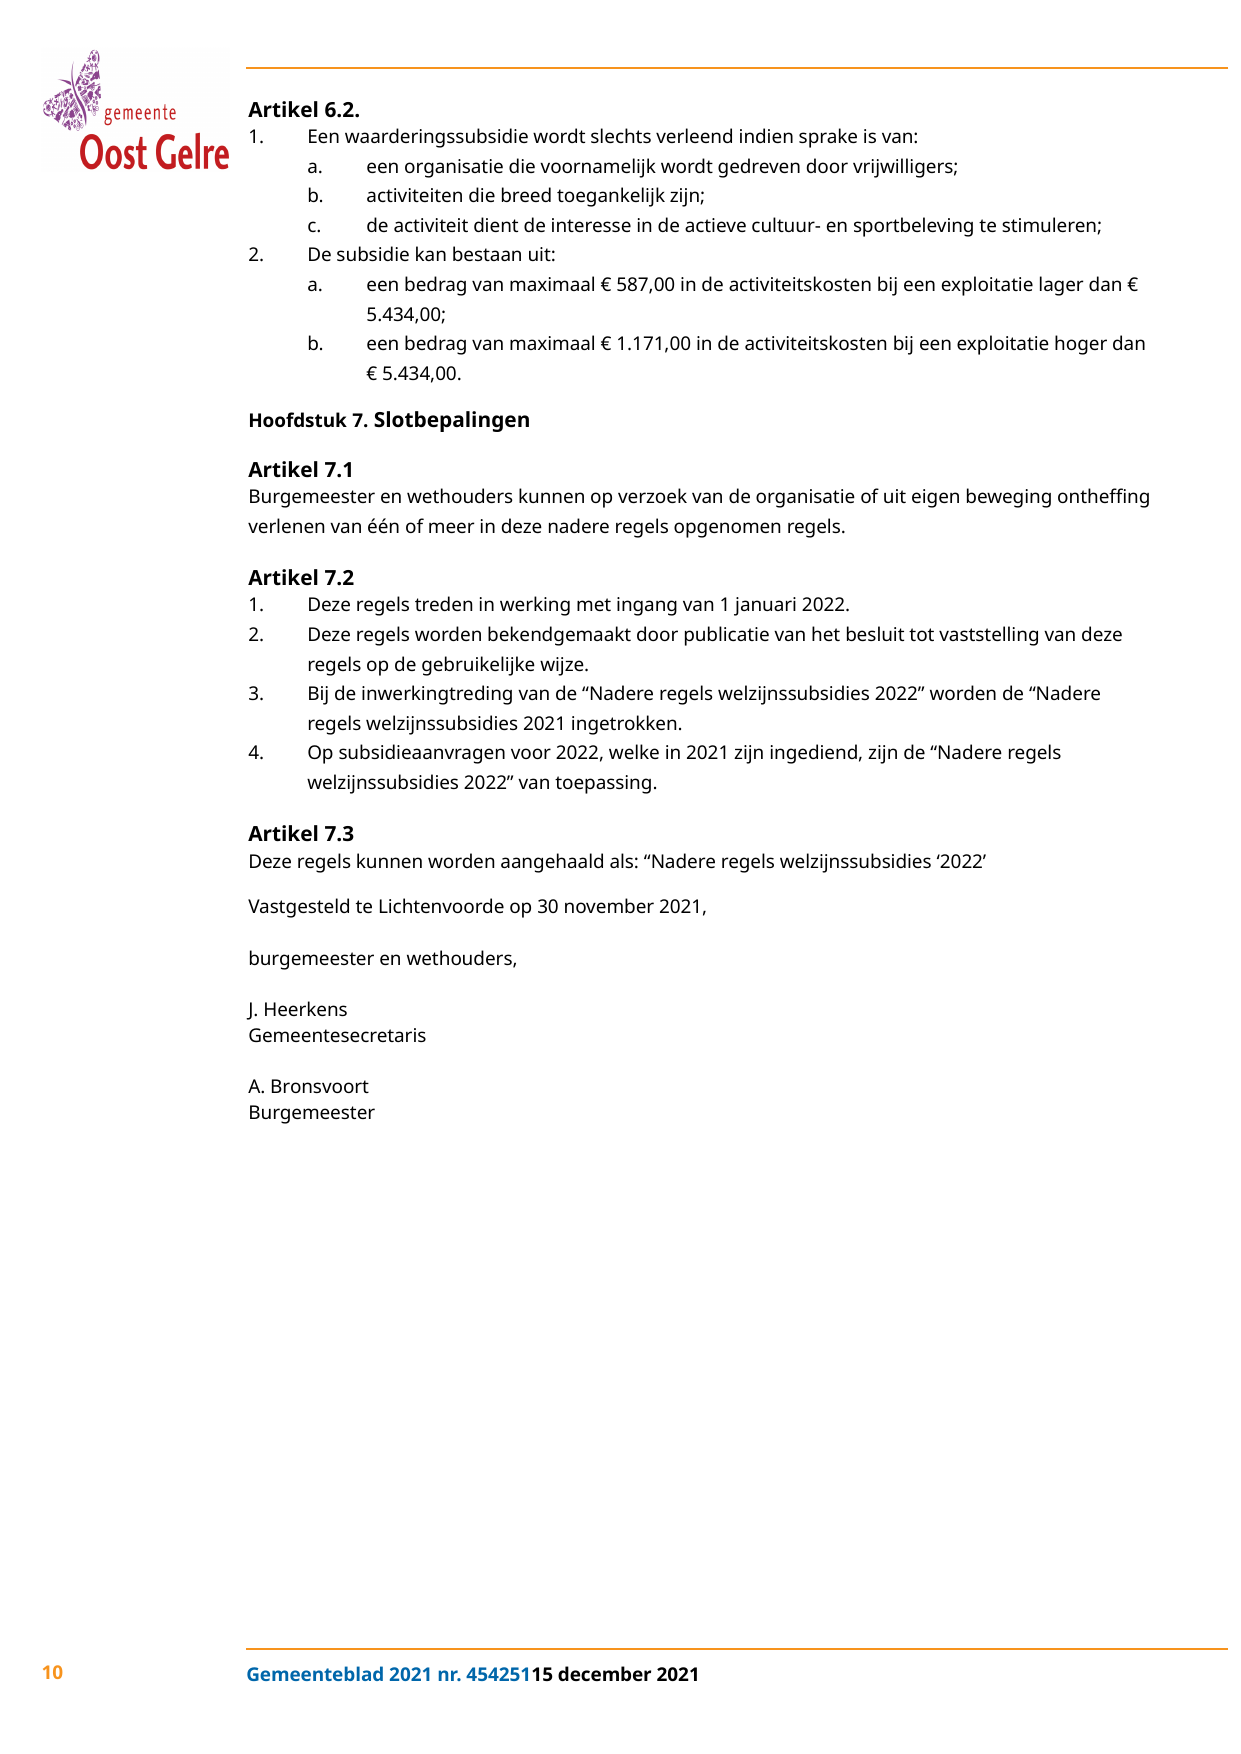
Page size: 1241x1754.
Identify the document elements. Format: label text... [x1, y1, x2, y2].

text Artikel 6.2. [248, 95, 1152, 123]
text A. Bronsvoort [248, 1074, 1152, 1099]
list een bedrag van maximaal € 587,00 in de activiteitskosten bij een exploitatie lager dan € 5.434,00; [307, 271, 1152, 326]
text Deze regels kunnen worden aangehaald als: “Nadere regels welzijnssubsidies ‘2022’ [248, 848, 1152, 874]
list een organisatie die voornamelijk wordt gedreven door vrijwilligers; [307, 153, 1152, 178]
list de activiteit dient de interesse in de actieve cultuur- en sportbeleving te stimuleren; [307, 212, 1152, 238]
list De subsidie kan bestaan uit: [248, 242, 1152, 267]
text Artikel 7.3 [248, 819, 1152, 848]
text Hoofdstuk 7. Slotbepalingen [248, 406, 1152, 434]
text Burgemeester en wethouders kunnen op verzoek van de organisatie of uit eigen beweging ontheffing verlenen van één of meer in deze nadere regels opgenomen regels. [248, 483, 1152, 538]
list Bij de inwerkingtreding van de “Nadere regels welzijnssubsidies 2022” worden de “Nadere regels welzijnssubsidies 2021 ingetrokken. [248, 680, 1152, 736]
list een bedrag van maximaal € 1.171,00 in de activiteitskosten bij een exploitatie hoger dan € 5.434,00. [307, 330, 1152, 386]
text Gemeentesecretaris [248, 1022, 1152, 1048]
list Deze regels worden bekendgemaakt door publicatie van het besluit tot vaststelling van deze regels op de gebruikelijke wijze. [248, 621, 1152, 677]
list Een waarderingssubsidie wordt slechts verleend indien sprake is van: [248, 123, 1152, 149]
text Artikel 7.1 [248, 455, 1152, 483]
text J. Heerkens [248, 997, 1152, 1022]
picture [41, 47, 231, 172]
list Deze regels treden in werking met ingang van 1 januari 2022. [248, 592, 1152, 617]
text Artikel 7.2 [248, 563, 1152, 592]
text Vastgesteld te Lichtenvoorde op 30 november 2021, [248, 894, 1152, 919]
list activiteiten die breed toegankelijk zijn; [307, 182, 1152, 208]
text burgemeester en wethouders, [248, 945, 1152, 971]
text Burgemeester [248, 1099, 1152, 1125]
list Op subsidieaanvragen voor 2022, welke in 2021 zijn ingediend, zijn de “Nadere regels welzijnssubsidies 2022” van toepassing. [248, 739, 1152, 795]
